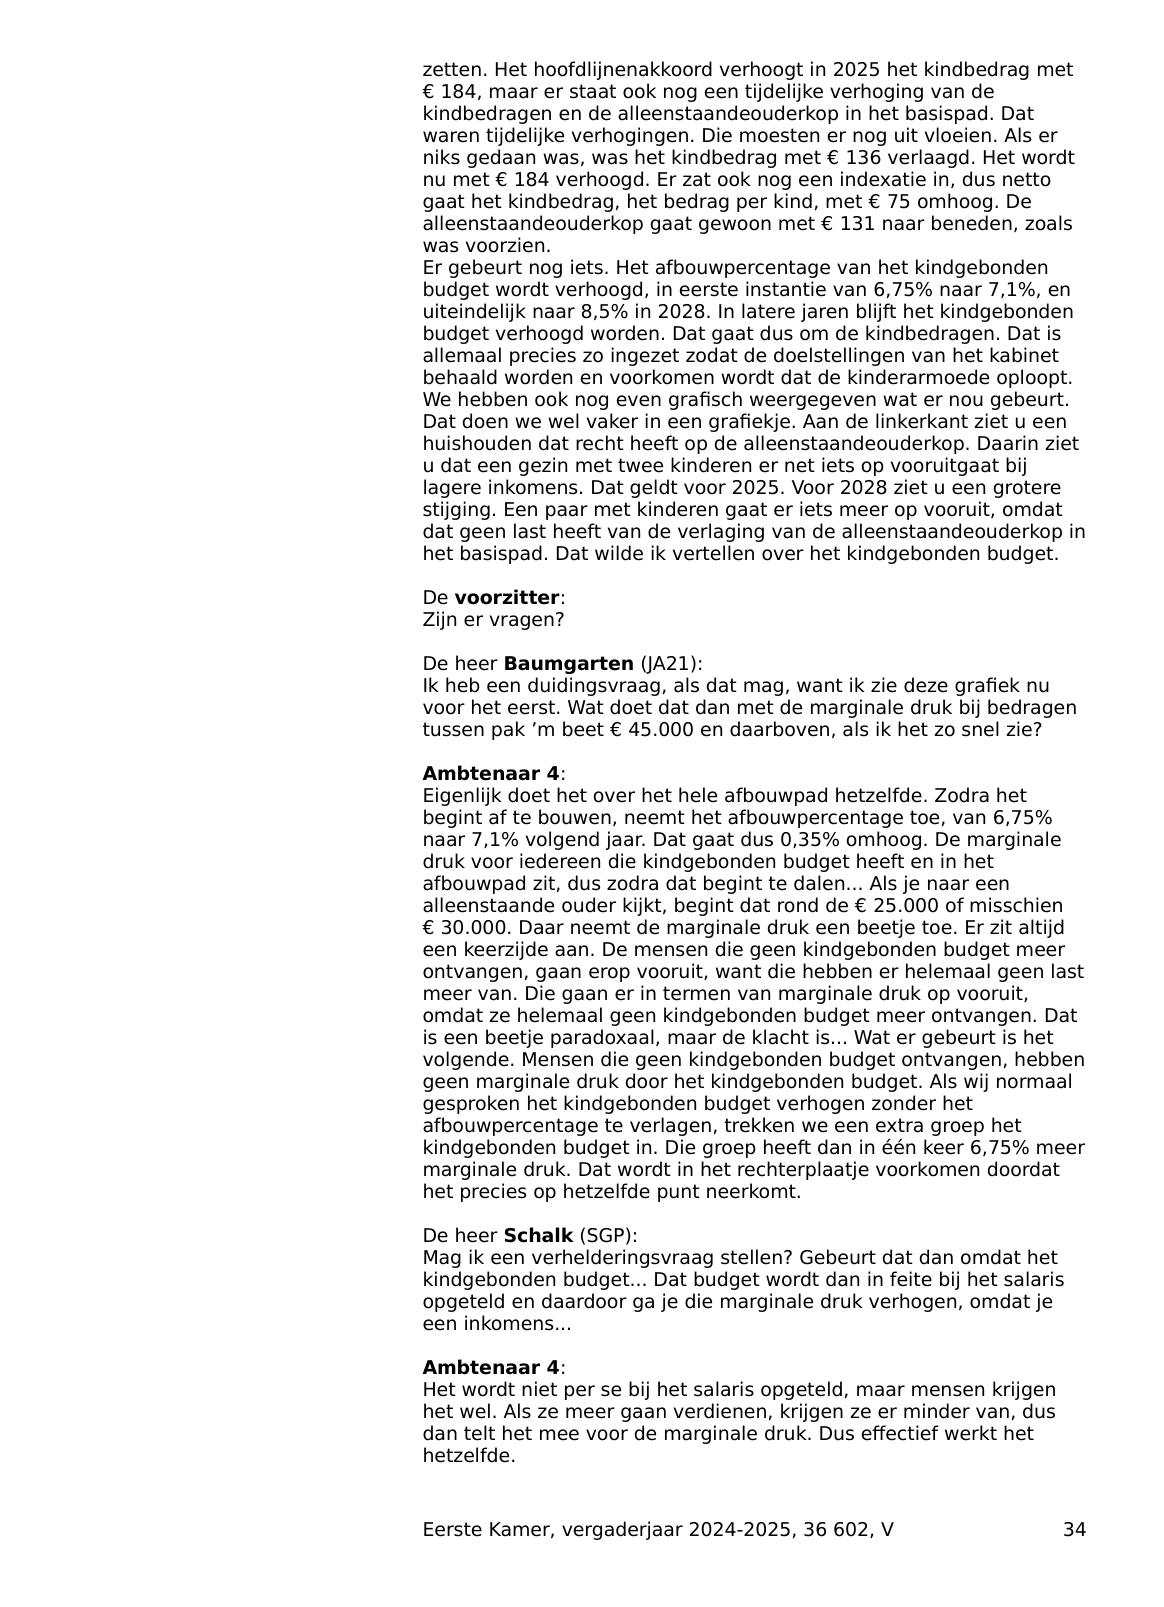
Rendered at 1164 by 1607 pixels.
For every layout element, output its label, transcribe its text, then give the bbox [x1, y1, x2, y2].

text De heer Baumgarten (JA21): [422, 653, 1087, 675]
text Mag ik een verhelderingsvraag stellen? Gebeurt dat dan omdat het kindgebonden budget... Dat budget wordt dan in feite bij het salaris opgeteld en daardoor ga je die marginale druk verhogen, omdat je een inkomens... [422, 1247, 1087, 1335]
text De heer Schalk (SGP): [422, 1225, 1087, 1247]
text De voorzitter: [422, 587, 1087, 609]
text We hebben ook nog even grafisch weergegeven wat er nou gebeurt. Dat doen we wel vaker in een grafiekje. Aan de linkerkant ziet u een huishouden dat recht heeft op de alleenstaandeouderkop. Daarin ziet u dat een gezin met twee kinderen er net iets op vooruitgaat bij lagere inkomens. Dat geldt voor 2025. Voor 2028 ziet u een grotere stijging. Een paar met kinderen gaat er iets meer op vooruit, omdat dat geen last heeft van de verlaging van de alleenstaandeouderkop in het basispad. Dat wilde ik vertellen over het kindgebonden budget. [422, 389, 1087, 564]
text Er gebeurt nog iets. Het afbouwpercentage van het kindgebonden budget wordt verhoogd, in eerste instantie van 6,75% naar 7,1%, en uiteindelijk naar 8,5% in 2028. In latere jaren blijft het kindgebonden budget verhoogd worden. Dat gaat dus om de kindbedragen. Dat is allemaal precies zo ingezet zodat de doelstellingen van het kabinet behaald worden en voorkomen wordt dat de kinderarmoede oploopt. [422, 257, 1087, 389]
text Het wordt niet per se bij het salaris opgeteld, maar mensen krijgen het wel. Als ze meer gaan verdienen, krijgen ze er minder van, dus dan telt het mee voor de marginale druk. Dus effectief werkt het hetzelfde. [422, 1379, 1087, 1467]
text Ambtenaar 4: [422, 1357, 1087, 1379]
text Eigenlijk doet het over het hele afbouwpad hetzelfde. Zodra het begint af te bouwen, neemt het afbouwpercentage toe, van 6,75% naar 7,1% volgend jaar. Dat gaat dus 0,35% omhoog. De marginale druk voor iedereen die kindgebonden budget heeft en in het afbouwpad zit, dus zodra dat begint te dalen... Als je naar een alleenstaande ouder kijkt, begint dat rond de € 25.000 of misschien € 30.000. Daar neemt de marginale druk een beetje toe. Er zit altijd een keerzijde aan. De mensen die geen kindgebonden budget meer ontvangen, gaan erop vooruit, want die hebben er helemaal geen last meer van. Die gaan er in termen van marginale druk op vooruit, omdat ze helemaal geen kindgebonden budget meer ontvangen. Dat is een beetje paradoxaal, maar de klacht is... Wat er gebeurt is het volgende. Mensen die geen kindgebonden budget ontvangen, hebben geen marginale druk door het kindgebonden budget. Als wij normaal gesproken het kindgebonden budget verhogen zonder het afbouwpercentage te verlagen, trekken we een extra groep het kindgebonden budget in. Die groep heeft dan in één keer 6,75% meer marginale druk. Dat wordt in het rechterplaatje voorkomen doordat het precies op hetzelfde punt neerkomt. [422, 785, 1087, 1203]
text Ik heb een duidingsvraag, als dat mag, want ik zie deze grafiek nu voor het eerst. Wat doet dat dan met de marginale druk bij bedragen tussen pak ’m beet € 45.000 en daarboven, als ik het zo snel zie? [422, 675, 1087, 741]
text Zijn er vragen? [422, 609, 1087, 631]
text Ambtenaar 4: [422, 763, 1087, 785]
text zetten. Het hoofdlijnenakkoord verhoogt in 2025 het kindbedrag met € 184, maar er staat ook nog een tijdelijke verhoging van de kindbedragen en de alleenstaandeouderkop in het basispad. Dat waren tijdelijke verhogingen. Die moesten er nog uit vloeien. Als er niks gedaan was, was het kindbedrag met € 136 verlaagd. Het wordt nu met € 184 verhoogd. Er zat ook nog een indexatie in, dus netto gaat het kindbedrag, het bedrag per kind, met € 75 omhoog. De alleenstaandeouderkop gaat gewoon met € 131 naar beneden, zoals was voorzien. [422, 59, 1087, 257]
